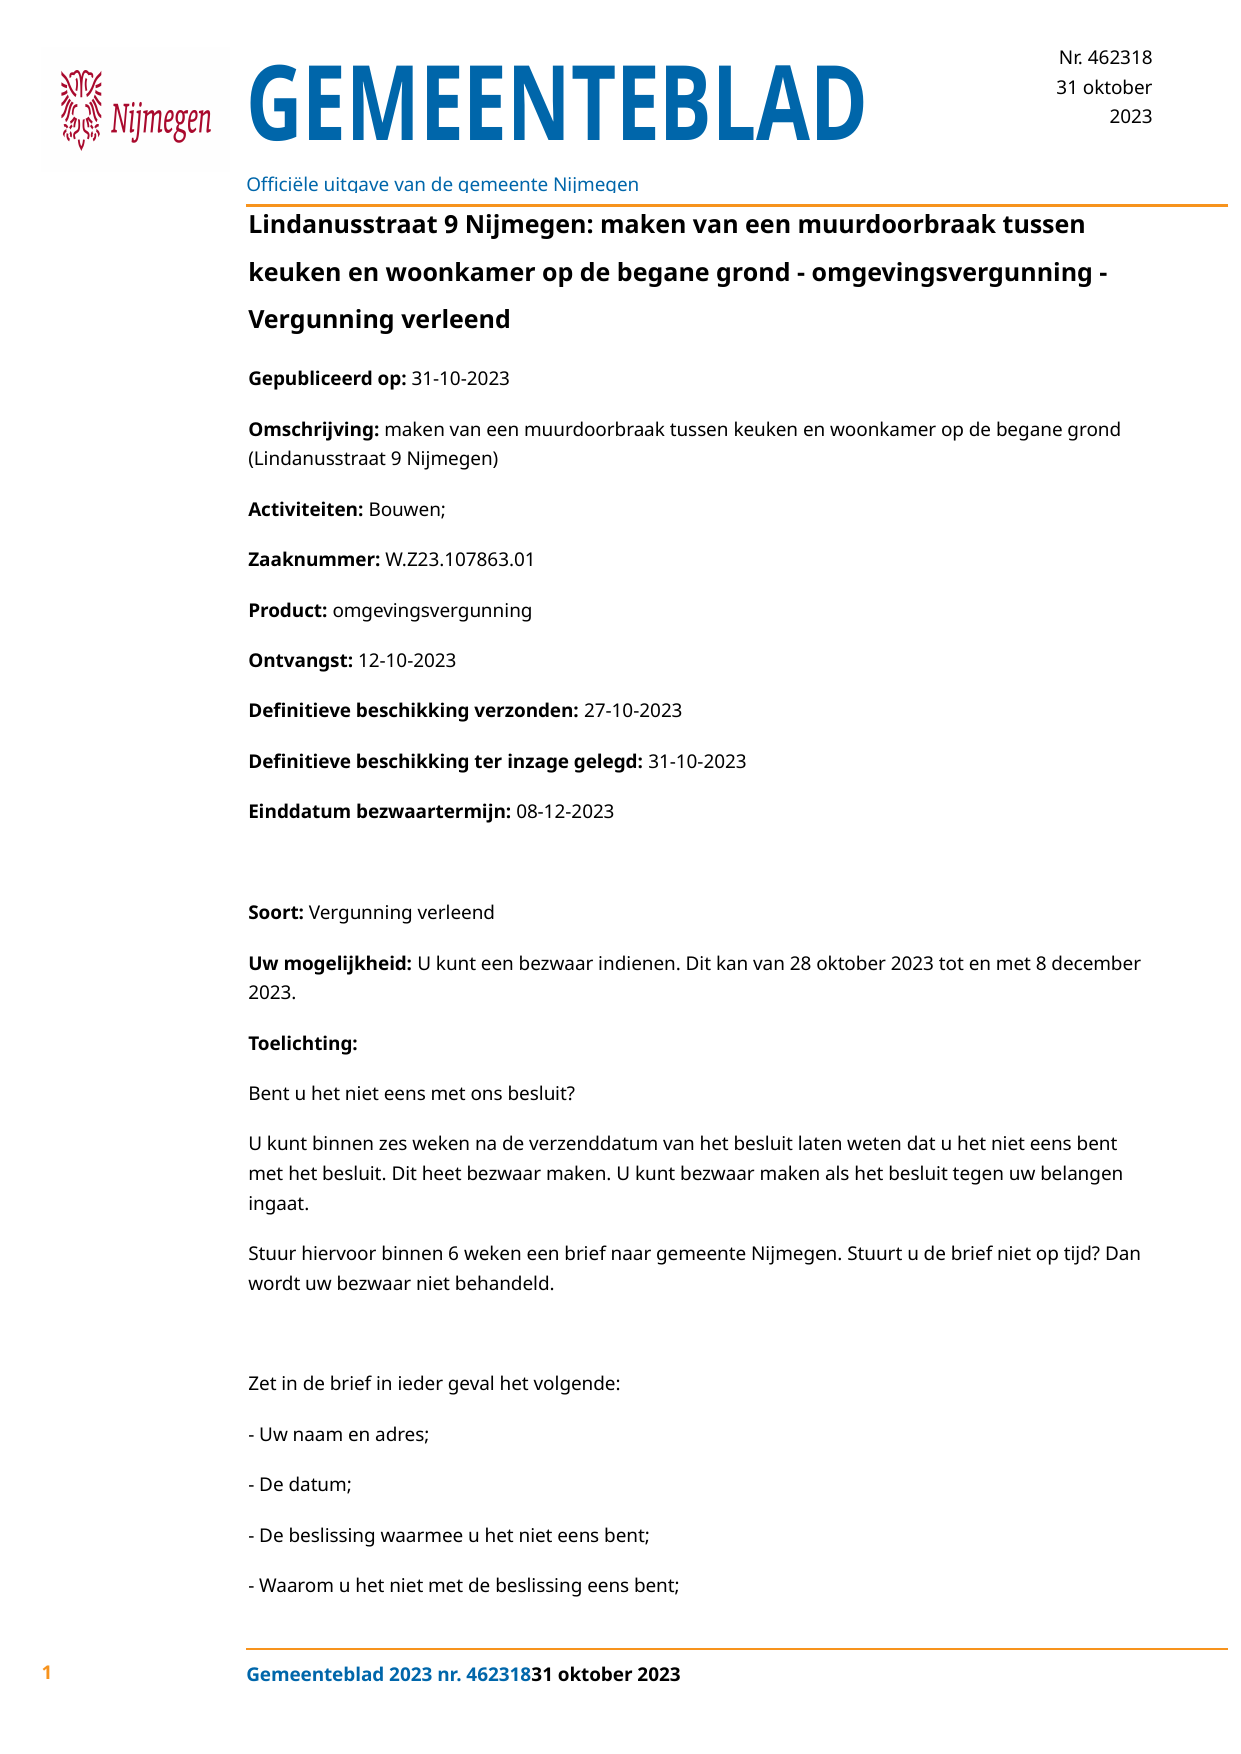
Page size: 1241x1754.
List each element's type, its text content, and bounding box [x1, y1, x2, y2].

text Soort: Vergunning verleend [248, 899, 1152, 925]
text Stuur hiervoor binnen 6 weken een brief naar gemeente Nijmegen. Stuurt u de brief niet op tijd? Dan wordt uw bezwaar niet behandeld. [248, 1240, 1152, 1295]
picture [41, 47, 231, 172]
text Bent u het niet eens met ons besluit? [248, 1080, 1152, 1106]
text - Waarom u het niet met de beslissing eens bent; [248, 1572, 1152, 1598]
text Zet in de brief in ieder geval het volgende: [248, 1371, 1152, 1396]
text U kunt binnen zes weken na de verzenddatum van het besluit laten weten dat u het niet eens bent met het besluit. Dit heet bezwaar maken. U kunt bezwaar maken als het besluit tegen uw belangen ingaat. [248, 1131, 1152, 1215]
text Activiteiten: Bouwen; [248, 496, 1152, 522]
text Toelichting: [248, 1030, 1152, 1055]
text Einddatum bezwaartermijn: 08-12-2023 [248, 798, 1152, 824]
text Uw mogelijkheid: U kunt een bezwaar indienen. Dit kan van 28 oktober 2023 tot en met 8 december 2023. [248, 950, 1152, 1005]
text Product: omgevingsvergunning [248, 597, 1152, 622]
text Gepubliceerd op: 31-10-2023 [248, 366, 1152, 391]
text Lindanusstraat 9 Nijmegen: maken van een muurdoorbraak tussen keuken en woonkamer op de begane grond - omgevingsvergunning - Vergunning verleend [248, 207, 1152, 336]
text Definitieve beschikking verzonden: 27-10-2023 [248, 698, 1152, 723]
text - De datum; [248, 1471, 1152, 1497]
text Definitieve beschikking ter inzage gelegd: 31-10-2023 [248, 748, 1152, 774]
text Ontvangst: 12-10-2023 [248, 647, 1152, 673]
text - De beslissing waarmee u het niet eens bent; [248, 1522, 1152, 1547]
text Zaaknummer: W.Z23.107863.01 [248, 546, 1152, 572]
text Omschrijving: maken van een muurdoorbraak tussen keuken en woonkamer op de begane grond (Lindanusstraat 9 Nijmegen) [248, 416, 1152, 471]
text - Uw naam en adres; [248, 1421, 1152, 1447]
